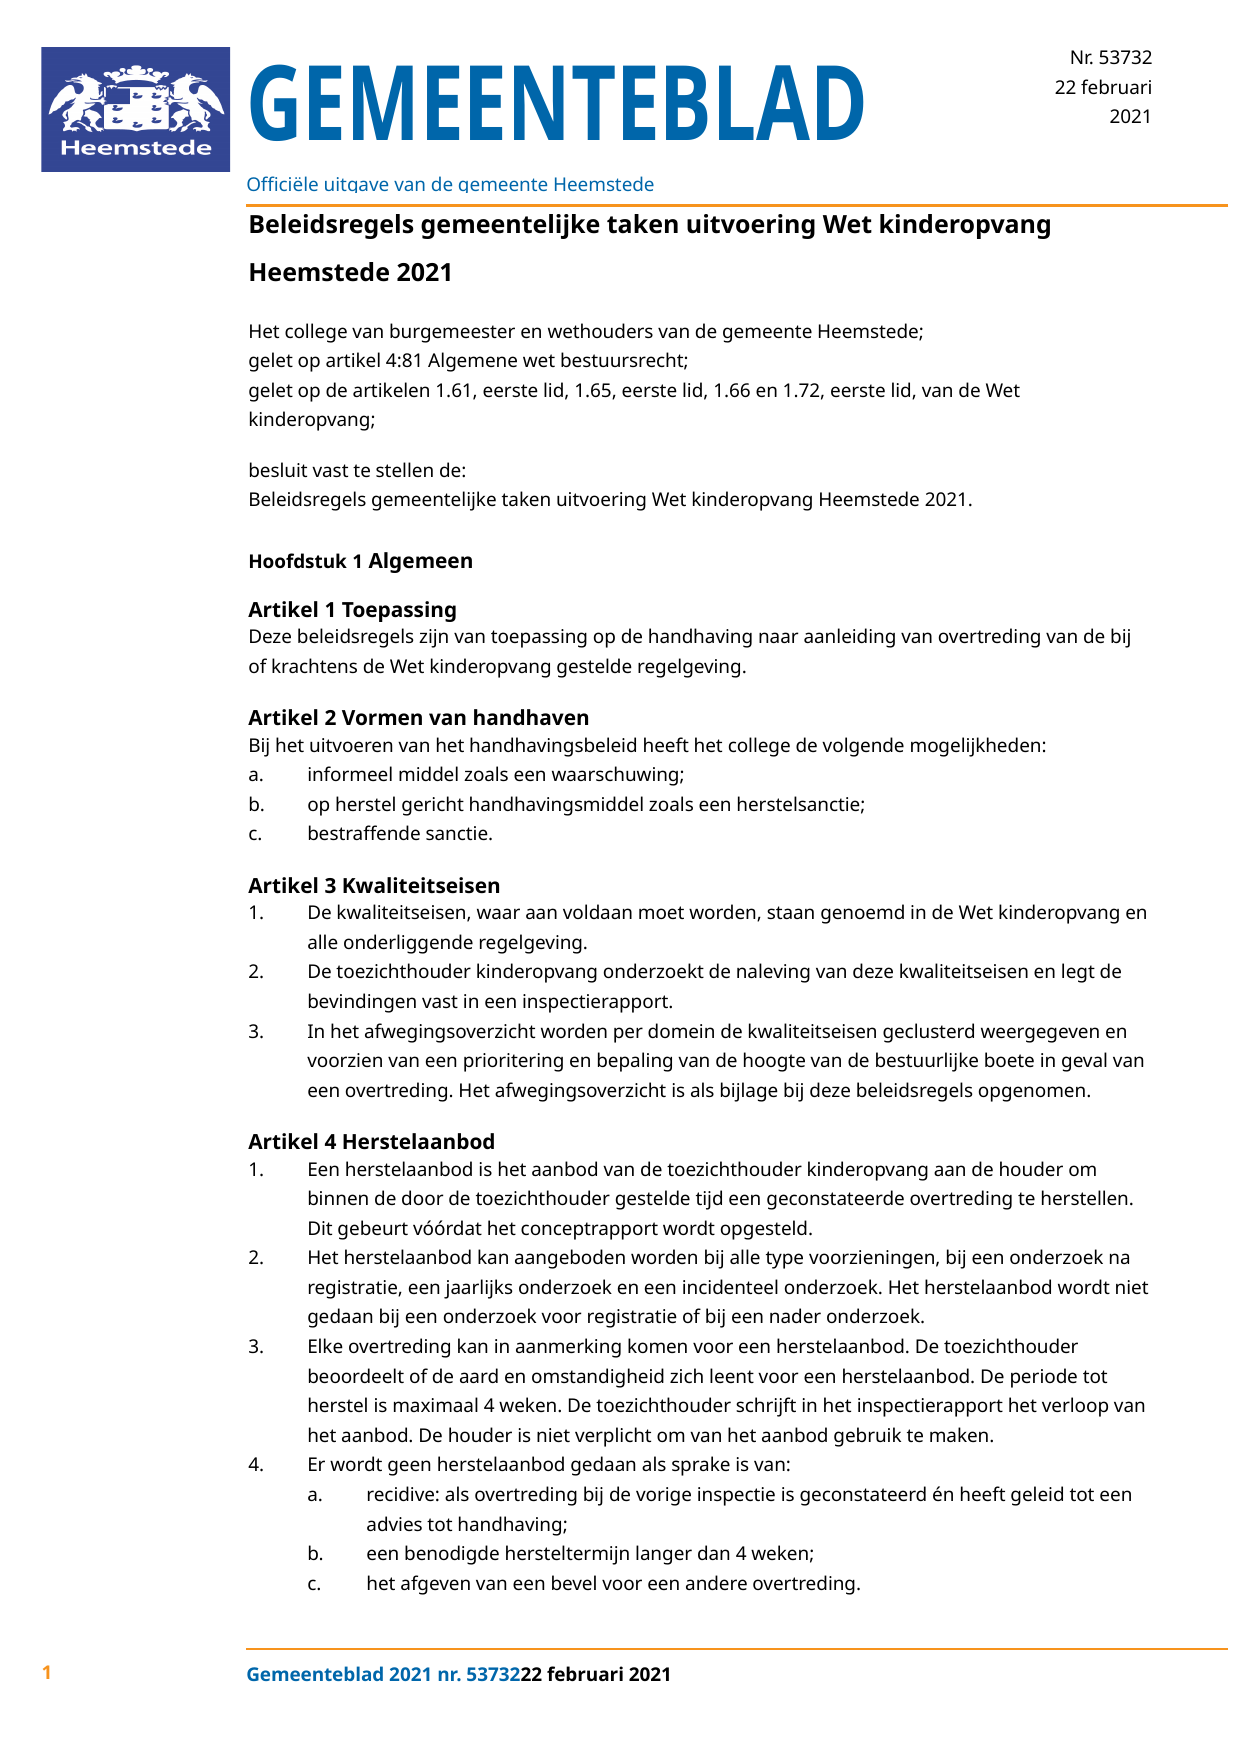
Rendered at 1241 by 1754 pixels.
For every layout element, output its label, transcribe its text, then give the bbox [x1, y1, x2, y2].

text Artikel 1 Toepassing [248, 595, 1152, 623]
list In het afwegingsoverzicht worden per domein de kwaliteitseisen geclusterd weergegeven en voorzien van een prioritering en bepaling van de hoogte van de bestuurlijke boete in geval van een overtreding. Het afwegingsoverzicht is als bijlage bij deze beleidsregels opgenomen. [248, 1018, 1152, 1103]
list op herstel gericht handhavingsmiddel zoals een herstelsanctie; [248, 791, 1152, 817]
picture [41, 47, 231, 172]
text Artikel 4 Herstelaanbod [248, 1127, 1152, 1156]
text gelet op artikel 4:81 Algemene wet bestuursrecht; [248, 347, 1152, 373]
text Artikel 2 Vormen van handhaven [248, 703, 1152, 732]
text Deze beleidsregels zijn van toepassing op de handhaving naar aanleiding van overtreding van de bij of krachtens de Wet kinderopvang gestelde regelgeving. [248, 623, 1152, 679]
text Artikel 3 Kwaliteitseisen [248, 871, 1152, 899]
list Er wordt geen herstelaanbod gedaan als sprake is van: [248, 1452, 1152, 1477]
list Het herstelaanbod kan aangeboden worden bij alle type voorzieningen, bij een onderzoek na registratie, een jaarlijks onderzoek en een incidenteel onderzoek. Het herstelaanbod wordt niet gedaan bij een onderzoek voor registratie of bij een nader onderzoek. [248, 1244, 1152, 1329]
text gelet op de artikelen 1.61, eerste lid, 1.65, eerste lid, 1.66 en 1.72, eerste lid, van de Wet kinderopvang; [248, 377, 1152, 432]
list het afgeven van een bevel voor een andere overtreding. [307, 1570, 1152, 1596]
list Een herstelaanbod is het aanbod van de toezichthouder kinderopvang aan de houder om binnen de door de toezichthouder gestelde tijd een geconstateerde overtreding te herstellen. Dit gebeurt vóórdat het conceptrapport wordt opgesteld. [248, 1156, 1152, 1241]
text besluit vast te stellen de: [248, 457, 1152, 483]
list De toezichthouder kinderopvang onderzoekt de naleving van deze kwaliteitseisen en legt de bevindingen vast in een inspectierapport. [248, 959, 1152, 1014]
text Het college van burgemeester en wethouders van de gemeente Heemstede; [248, 318, 1152, 344]
list een benodigde hersteltermijn langer dan 4 weken; [307, 1540, 1152, 1566]
text Bij het uitvoeren van het handhavingsbeleid heeft het college de volgende mogelijkheden: [248, 732, 1152, 758]
list De kwaliteitseisen, waar aan voldaan moet worden, staan genoemd in de Wet kinderopvang en alle onderliggende regelgeving. [248, 899, 1152, 955]
text Beleidsregels gemeentelijke taken uitvoering Wet kinderopvang Heemstede 2021 [248, 207, 1152, 288]
list recidive: als overtreding bij de vorige inspectie is geconstateerd én heeft geleid tot een advies tot handhaving; [307, 1481, 1152, 1537]
text Hoofdstuk 1 Algemeen [248, 546, 1152, 574]
list informeel middel zoals een waarschuwing; [248, 761, 1152, 787]
list Elke overtreding kan in aanmerking komen voor een herstelaanbod. De toezichthouder beoordeelt of de aard en omstandigheid zich leent voor een herstelaanbod. De periode tot herstel is maximaal 4 weken. De toezichthouder schrijft in het inspectierapport het verloop van het aanbod. De houder is niet verplicht om van het aanbod gebruik te maken. [248, 1333, 1152, 1448]
text Beleidsregels gemeentelijke taken uitvoering Wet kinderopvang Heemstede 2021. [248, 487, 1152, 512]
list bestraffende sanctie. [248, 821, 1152, 846]
